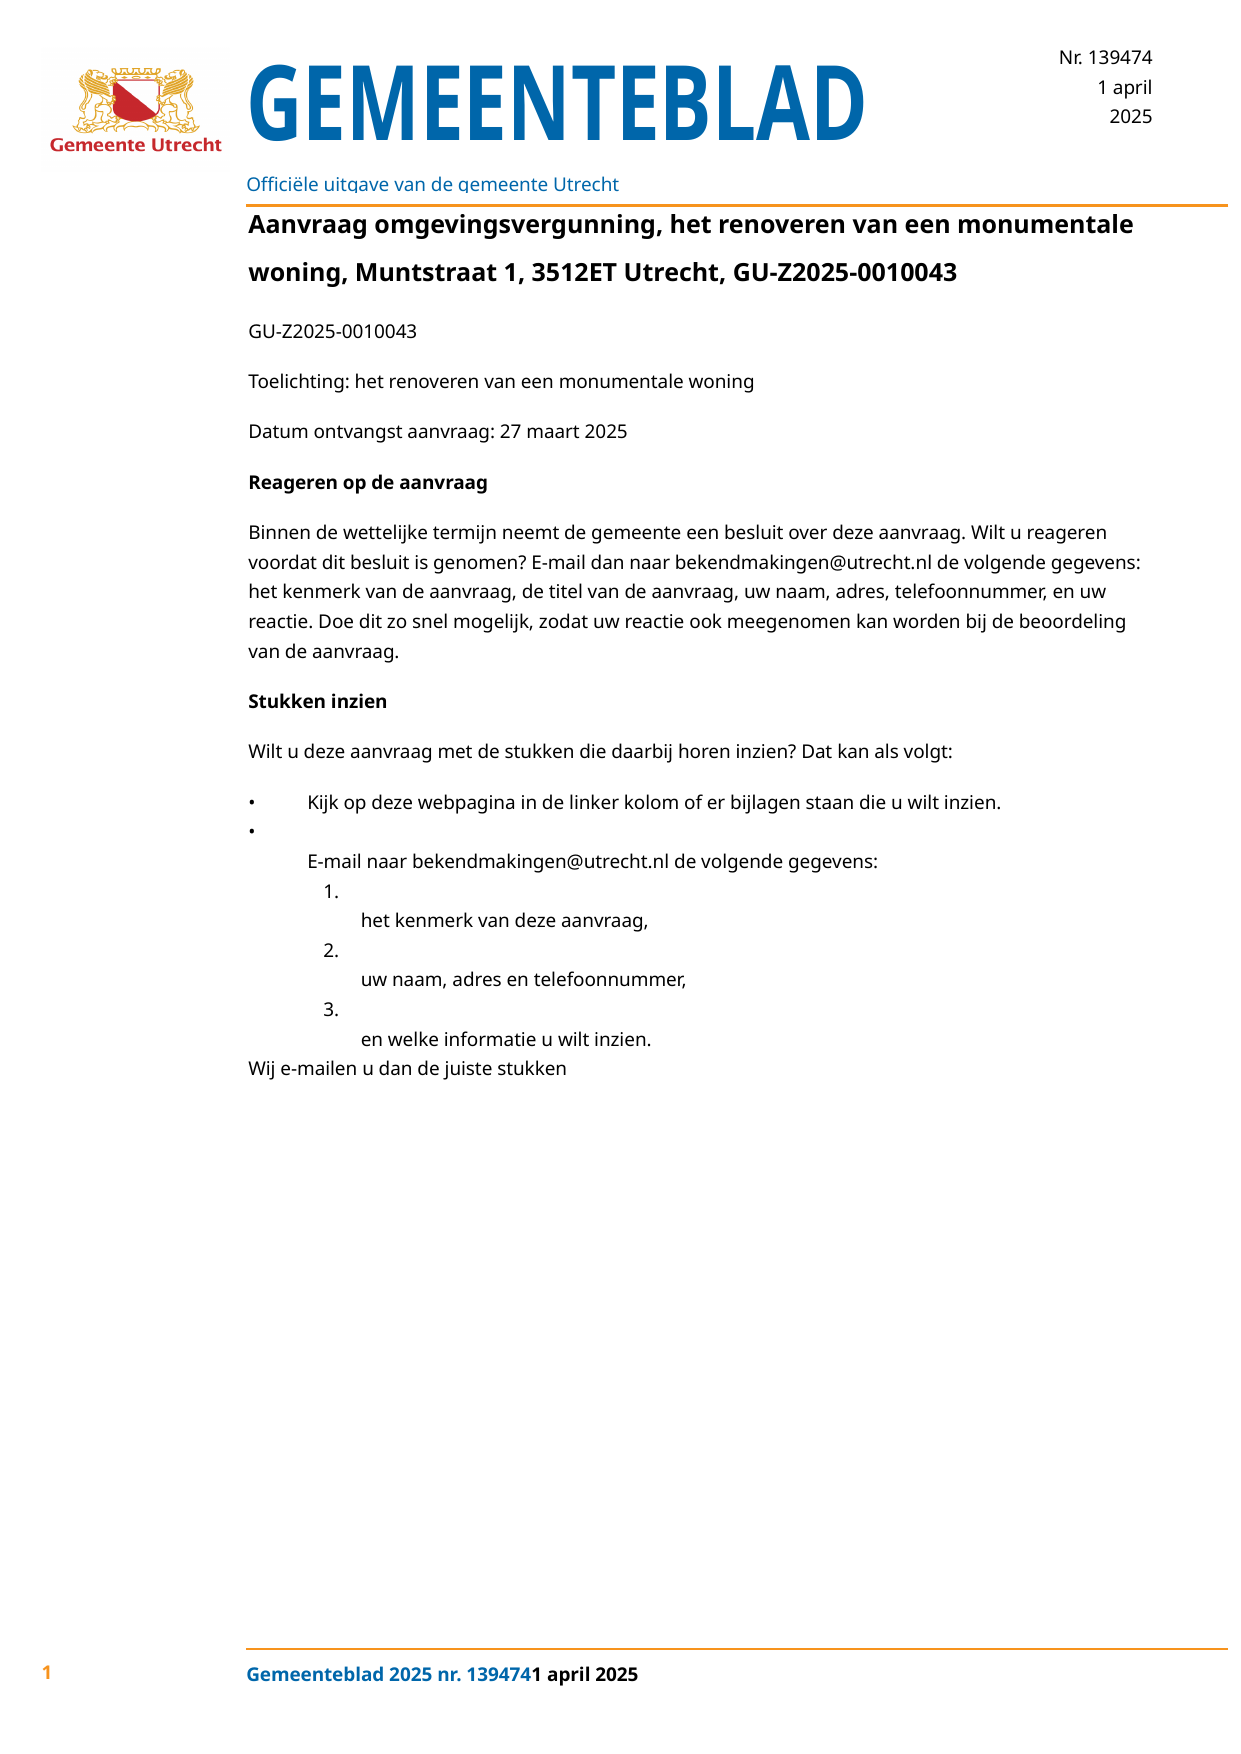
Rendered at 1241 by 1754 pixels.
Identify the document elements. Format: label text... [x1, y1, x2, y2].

text Wilt u deze aanvraag met de stukken die daarbij horen inzien? Dat kan als volgt: [248, 739, 1152, 764]
text GU-Z2025-0010043 [248, 318, 1152, 344]
list uw naam, adres en telefoonnummer, [323, 967, 1152, 992]
list en welke informatie u wilt inzien. [323, 1026, 1152, 1052]
text Datum ontvangst aanvraag: 27 maart 2025 [248, 419, 1152, 444]
picture [41, 47, 231, 172]
text Stukken inzien [248, 688, 1152, 714]
text Reageren op de aanvraag [248, 469, 1152, 495]
list E-mail naar bekendmakingen@utrecht.nl de volgende gegevens: [248, 848, 1152, 874]
text Binnen de wettelijke termijn neemt de gemeente een besluit over deze aanvraag. Wilt u reageren voordat dit besluit is genomen? E-mail dan naar bekendmakingen@utrecht.nl de volgende gegevens: het kenmerk van de aanvraag, de titel van de aanvraag, uw naam, adres, telefoonnummer, en uw reactie. Doe dit zo snel mogelijk, zodat uw reactie ook meegenomen kan worden bij de beoordeling van de aanvraag. [248, 519, 1152, 664]
list het kenmerk van deze aanvraag, [323, 907, 1152, 933]
text Wij e-mailen u dan de juiste stukken [248, 1055, 1152, 1081]
text Toelichting: het renoveren van een monumentale woning [248, 368, 1152, 394]
list Kijk op deze webpagina in de linker kolom of er bijlagen staan die u wilt inzien. [248, 789, 1152, 815]
text Aanvraag omgevingsvergunning, het renoveren van een monumentale woning, Muntstraat 1, 3512ET Utrecht, GU-Z2025-0010043 [248, 207, 1152, 288]
